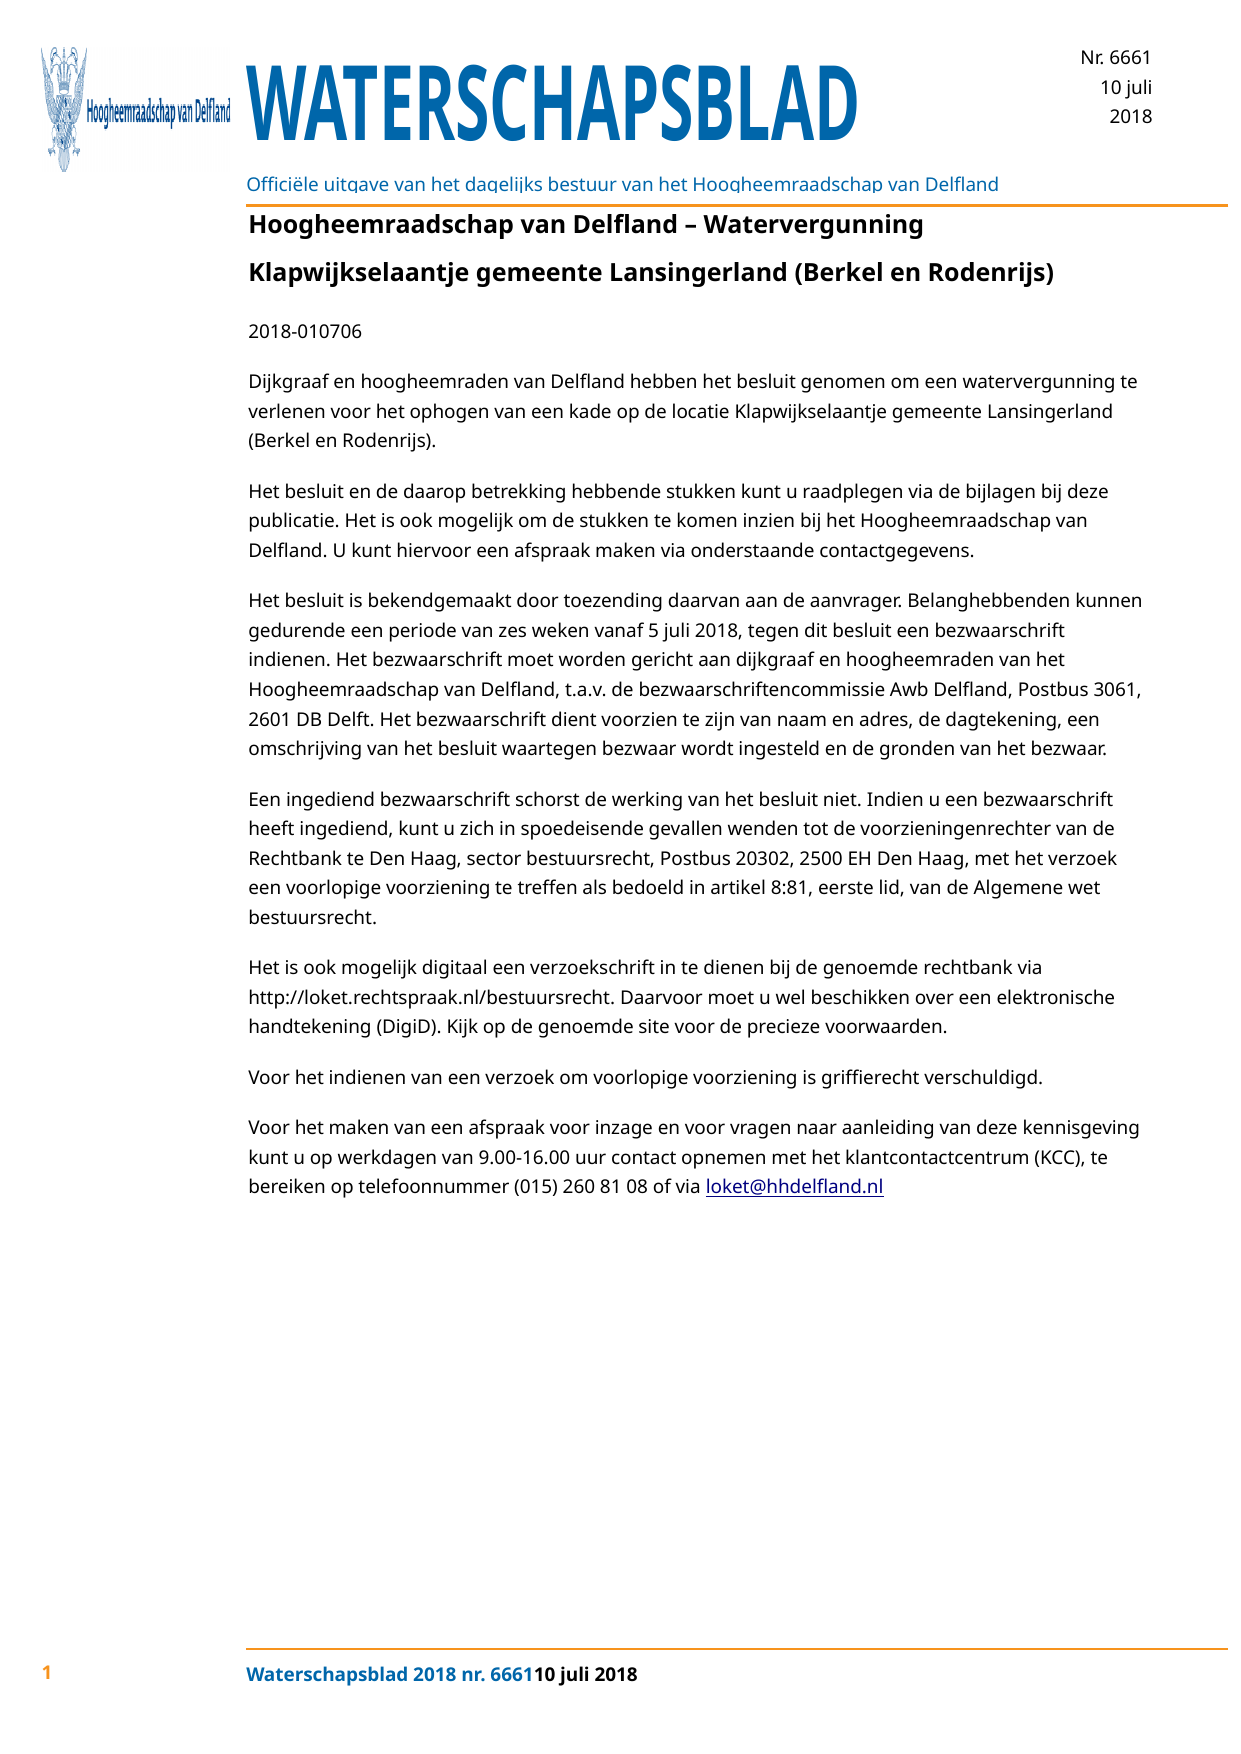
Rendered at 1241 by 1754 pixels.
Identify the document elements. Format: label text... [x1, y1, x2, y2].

text Hoogheemraadschap van Delfland – Watervergunning Klapwijkselaantje gemeente Lansingerland (Berkel en Rodenrijs) [248, 207, 1152, 288]
text Het besluit en de daarop betrekking hebbende stukken kunt u raadplegen via de bijlagen bij deze publicatie. Het is ook mogelijk om de stukken te komen inzien bij het Hoogheemraadschap van Delfland. U kunt hiervoor een afspraak maken via onderstaande contactgegevens. [248, 478, 1152, 563]
picture [41, 47, 231, 172]
text Dijkgraaf en hoogheemraden van Delfland hebben het besluit genomen om een watervergunning te verlenen voor het ophogen van een kade op de locatie Klapwijkselaantje gemeente Lansingerland (Berkel en Rodenrijs). [248, 368, 1152, 453]
text Het is ook mogelijk digitaal een verzoekschrift in te dienen bij de genoemde rechtbank via http://loket.rechtspraak.nl/bestuursrecht. Daarvoor moet u wel beschikken over een elektronische handtekening (DigiD). Kijk op de genoemde site voor de precieze voorwaarden. [248, 954, 1152, 1039]
text 2018-010706 [248, 318, 1152, 344]
text Het besluit is bekendgemaakt door toezending daarvan aan de aanvrager. Belanghebbenden kunnen gedurende een periode van zes weken vanaf 5 juli 2018, tegen dit besluit een bezwaarschrift indienen. Het bezwaarschrift moet worden gericht aan dijkgraaf en hoogheemraden van het Hoogheemraadschap van Delfland, t.a.v. de bezwaarschriftencommissie Awb Delfland, Postbus 3061, 2601 DB Delft. Het bezwaarschrift dient voorzien te zijn van naam en adres, de dagtekening, een omschrijving van het besluit waartegen bezwaar wordt ingesteld en de gronden van het bezwaar. [248, 587, 1152, 761]
text Een ingediend bezwaarschrift schorst de werking van het besluit niet. Indien u een bezwaarschrift heeft ingediend, kunt u zich in spoedeisende gevallen wenden tot de voorzieningenrechter van de Rechtbank te Den Haag, sector bestuursrecht, Postbus 20302, 2500 EH Den Haag, met het verzoek een voorlopige voorziening te treffen als bedoeld in artikel 8:81, eerste lid, van de Algemene wet bestuursrecht. [248, 786, 1152, 930]
text Voor het maken van een afspraak voor inzage en voor vragen naar aanleiding van deze kennisgeving kunt u op werkdagen van 9.00-16.00 uur contact opnemen met het klantcontactcentrum (KCC), te bereiken op telefoonnummer (015) 260 81 08 of via loket@hhdelfland.nl [248, 1114, 1152, 1199]
text Voor het indienen van een verzoek om voorlopige voorziening is griffierecht verschuldigd. [248, 1064, 1152, 1090]
